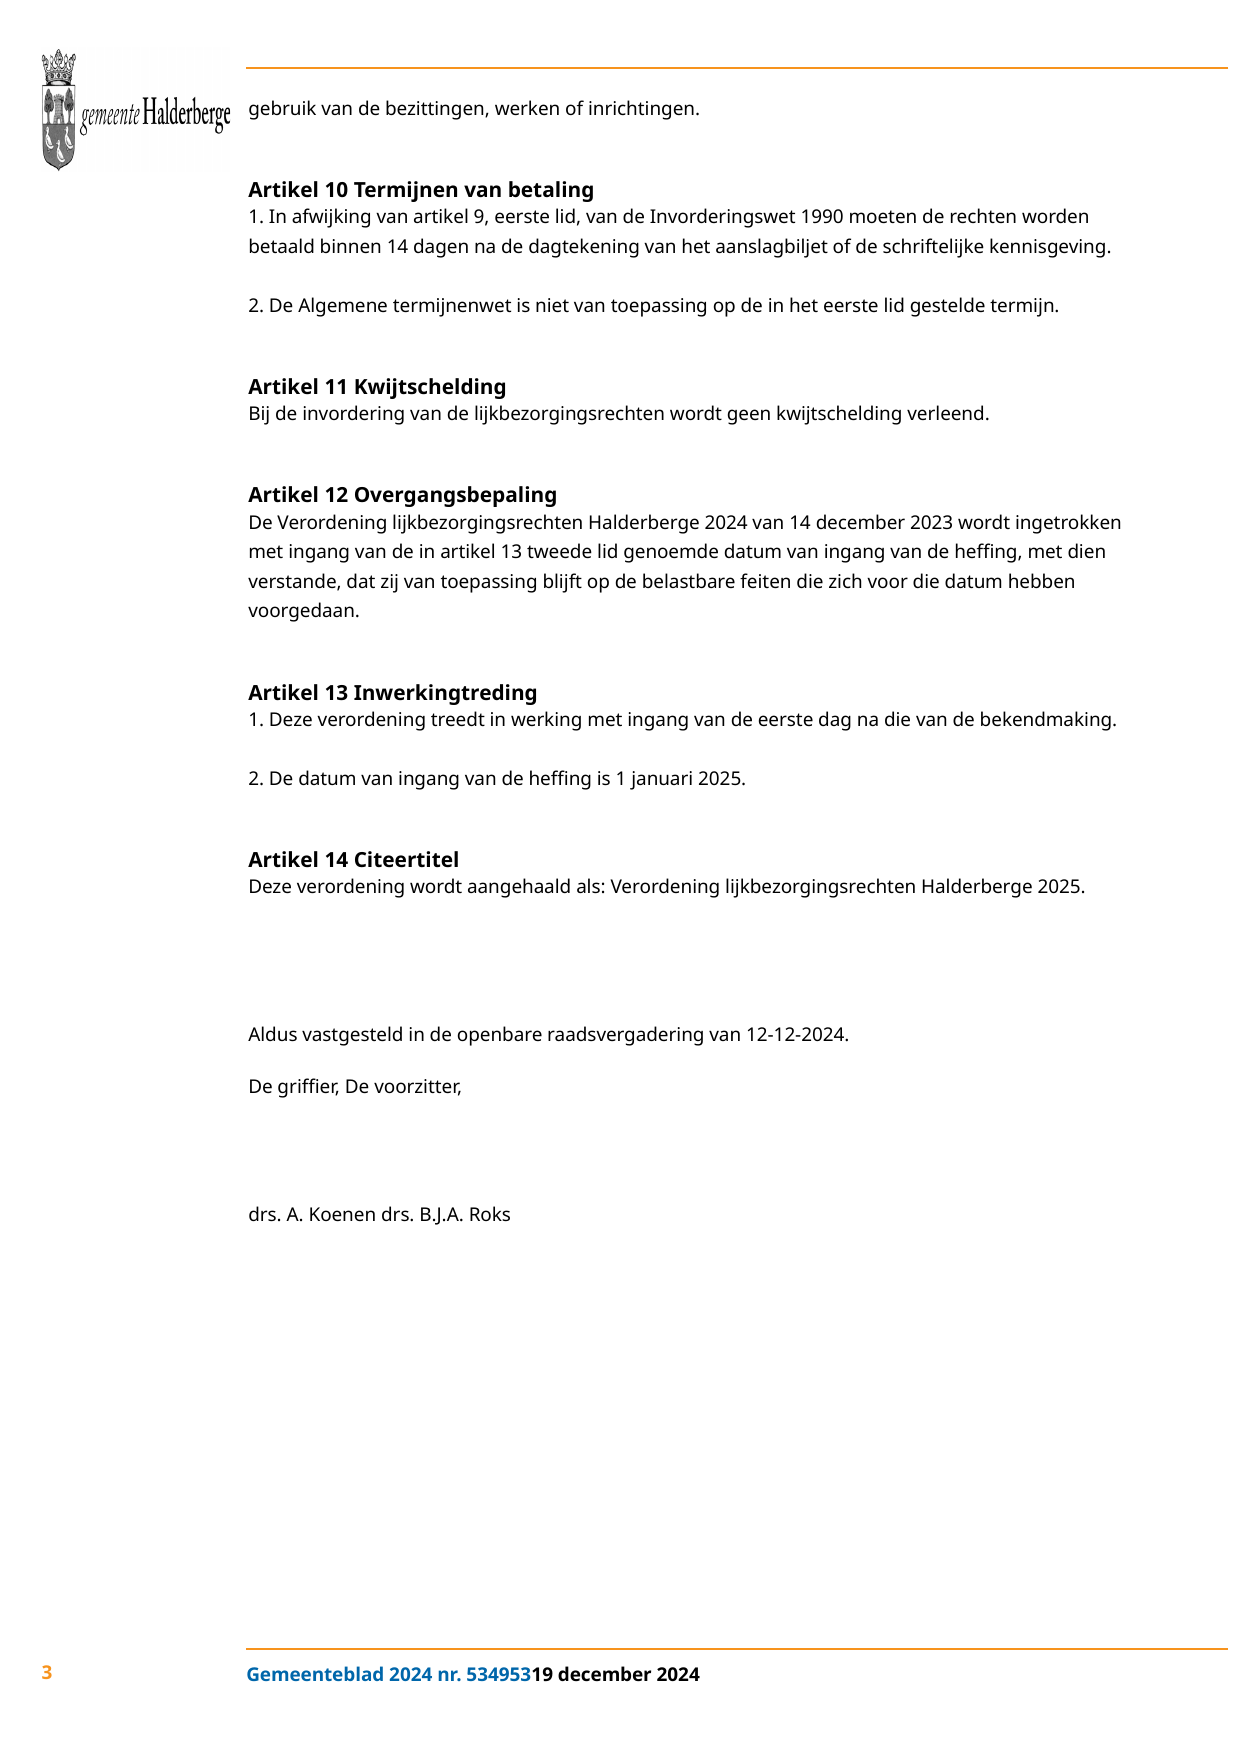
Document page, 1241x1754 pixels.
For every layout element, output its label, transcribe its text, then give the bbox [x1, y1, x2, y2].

text gebruik van de bezittingen, werken of inrichtingen. [248, 95, 1152, 121]
text 1. In afwijking van artikel 9, eerste lid, van de Invorderingswet 1990 moeten de rechten worden betaald binnen 14 dagen na de dagtekening van het aanslagbiljet of de schriftelijke kennisgeving. [248, 203, 1152, 258]
picture [41, 47, 231, 172]
text 2. De Algemene termijnenwet is niet van toepassing op de in het eerste lid gestelde termijn. [248, 292, 1152, 318]
text Artikel 12 Overgangsbepaling [248, 480, 1152, 509]
text Artikel 10 Termijnen van betaling [248, 175, 1152, 203]
text Artikel 11 Kwijtschelding [248, 372, 1152, 400]
text 1. Deze verordening treedt in werking met ingang van de eerste dag na die van de bekendmaking. [248, 706, 1152, 732]
text De Verordening lijkbezorgingsrechten Halderberge 2024 van 14 december 2023 wordt ingetrokken met ingang van de in artikel 13 tweede lid genoemde datum van ingang van de heffing, met dien verstande, dat zij van toepassing blijft op de belastbare feiten die zich voor die datum hebben voorgedaan. [248, 509, 1152, 623]
text Deze verordening wordt aangehaald als: Verordening lijkbezorgingsrechten Halderberge 2025. [248, 874, 1152, 899]
text De griffier, De voorzitter, [248, 1073, 1152, 1099]
text Aldus vastgesteld in de openbare raadsvergadering van 12-12-2024. [248, 1022, 1152, 1047]
text 2. De datum van ingang van de heffing is 1 januari 2025. [248, 765, 1152, 791]
text drs. A. Koenen drs. B.J.A. Roks [248, 1202, 1152, 1227]
text Artikel 14 Citeertitel [248, 845, 1152, 874]
text Artikel 13 Inwerkingtreding [248, 678, 1152, 706]
text Bij de invordering van de lijkbezorgingsrechten wordt geen kwijtschelding verleend. [248, 400, 1152, 426]
